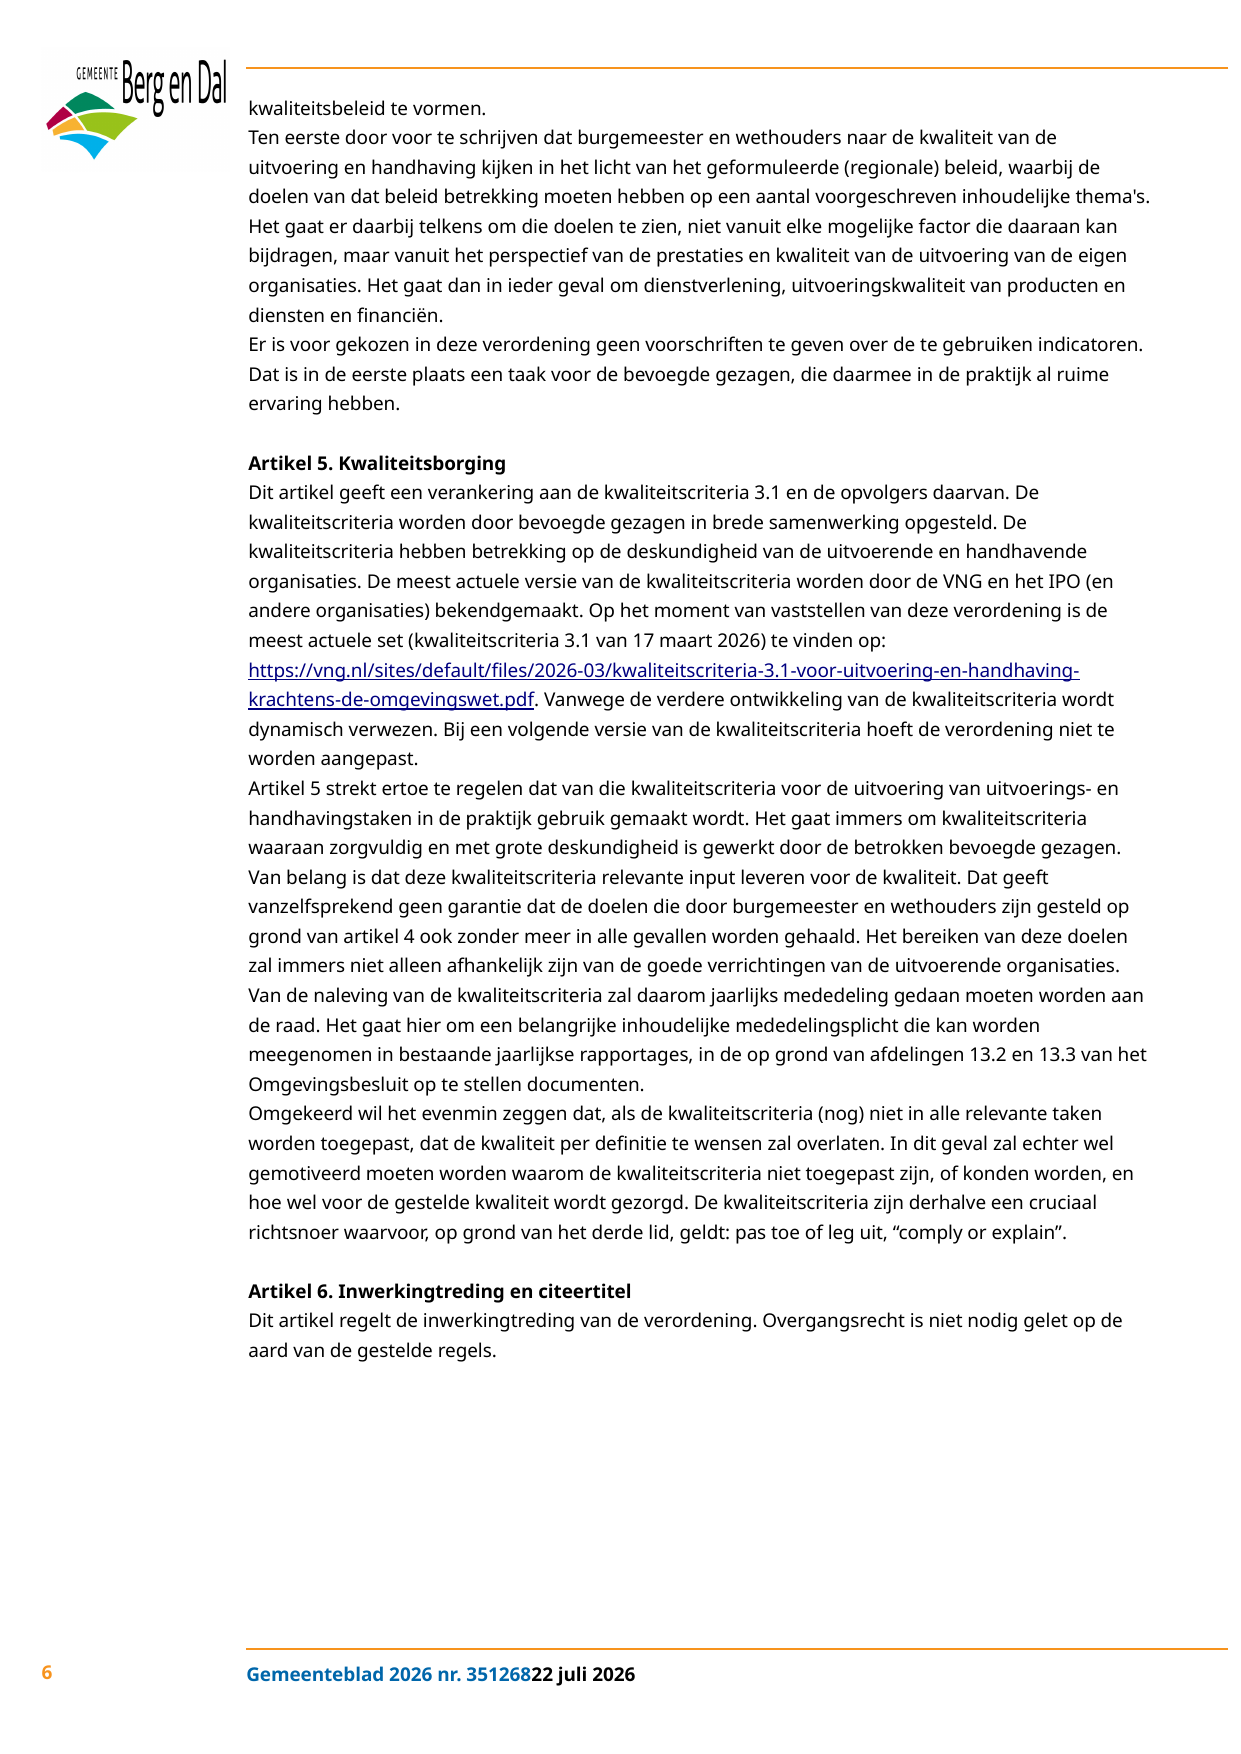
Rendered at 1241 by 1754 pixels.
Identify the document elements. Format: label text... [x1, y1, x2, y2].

text Er is voor gekozen in deze verordening geen voorschriften te geven over de te gebruiken indicatoren. Dat is in de eerste plaats een taak voor de bevoegde gezagen, die daarmee in de praktijk al ruime ervaring hebben. [248, 331, 1152, 416]
text Ten eerste door voor te schrijven dat burgemeester en wethouders naar de kwaliteit van de uitvoering en handhaving kijken in het licht van het geformuleerde (regionale) beleid, waarbij de doelen van dat beleid betrekking moeten hebben op een aantal voorgeschreven inhoudelijke thema's. Het gaat er daarbij telkens om die doelen te zien, niet vanuit elke mogelijke factor die daaraan kan bijdragen, maar vanuit het perspectief van de prestaties en kwaliteit van de uitvoering van de eigen organisaties. Het gaat dan in ieder geval om dienstverlening, uitvoeringskwaliteit van producten en diensten en financiën. [248, 124, 1152, 328]
picture [41, 47, 231, 172]
text Dit artikel regelt de inwerkingtreding van de verordening. Overgangsrecht is niet nodig gelet op de aard van de gestelde regels. [248, 1308, 1152, 1363]
text Artikel 6. Inwerkingtreding en citeertitel [248, 1278, 1152, 1304]
text Artikel 5. Kwaliteitsborging [248, 450, 1152, 476]
text Artikel 5 strekt ertoe te regelen dat van die kwaliteitscriteria voor de uitvoering van uitvoerings- en handhavingstaken in de praktijk gebruik gemaakt wordt. Het gaat immers om kwaliteitscriteria waaraan zorgvuldig en met grote deskundigheid is gewerkt door de betrokken bevoegde gezagen. Van belang is dat deze kwaliteitscriteria relevante input leveren voor de kwaliteit. Dat geeft vanzelfsprekend geen garantie dat de doelen die door burgemeester en wethouders zijn gesteld op grond van artikel 4 ook zonder meer in alle gevallen worden gehaald. Het bereiken van deze doelen zal immers niet alleen afhankelijk zijn van de goede verrichtingen van de uitvoerende organisaties. Van de naleving van de kwaliteitscriteria zal daarom jaarlijks mededeling gedaan moeten worden aan de raad. Het gaat hier om een belangrijke inhoudelijke mededelingsplicht die kan worden meegenomen in bestaande jaarlijkse rapportages, in de op grond van afdelingen 13.2 en 13.3 van het Omgevingsbesluit op te stellen documenten. [248, 775, 1152, 1097]
text kwaliteitsbeleid te vormen. [248, 95, 1152, 121]
text Dit artikel geeft een verankering aan de kwaliteitscriteria 3.1 en de opvolgers daarvan. De kwaliteitscriteria worden door bevoegde gezagen in brede samenwerking opgesteld. De kwaliteitscriteria hebben betrekking op de deskundigheid van de uitvoerende en handhavende organisaties. De meest actuele versie van de kwaliteitscriteria worden door de VNG en het IPO (en andere organisaties) bekendgemaakt. Op het moment van vaststellen van deze verordening is de meest actuele set (kwaliteitscriteria 3.1 van 17 maart 2026) te vinden op: https://vng.nl/sites/default/files/2026-03/kwaliteitscriteria-3.1-voor-uitvoering-en-handhaving-krachtens-de-omgevingswet.pdf. Vanwege de verdere ontwikkeling van de kwaliteitscriteria wordt dynamisch verwezen. Bij een volgende versie van de kwaliteitscriteria hoeft de verordening niet te worden aangepast. [248, 479, 1152, 771]
text Omgekeerd wil het evenmin zeggen dat, als de kwaliteitscriteria (nog) niet in alle relevante taken worden toegepast, dat de kwaliteit per definitie te wensen zal overlaten. In dit geval zal echter wel gemotiveerd moeten worden waarom de kwaliteitscriteria niet toegepast zijn, of konden worden, en hoe wel voor de gestelde kwaliteit wordt gezorgd. De kwaliteitscriteria zijn derhalve een cruciaal richtsnoer waarvoor, op grond van het derde lid, geldt: pas toe of leg uit, “comply or explain”. [248, 1101, 1152, 1245]
